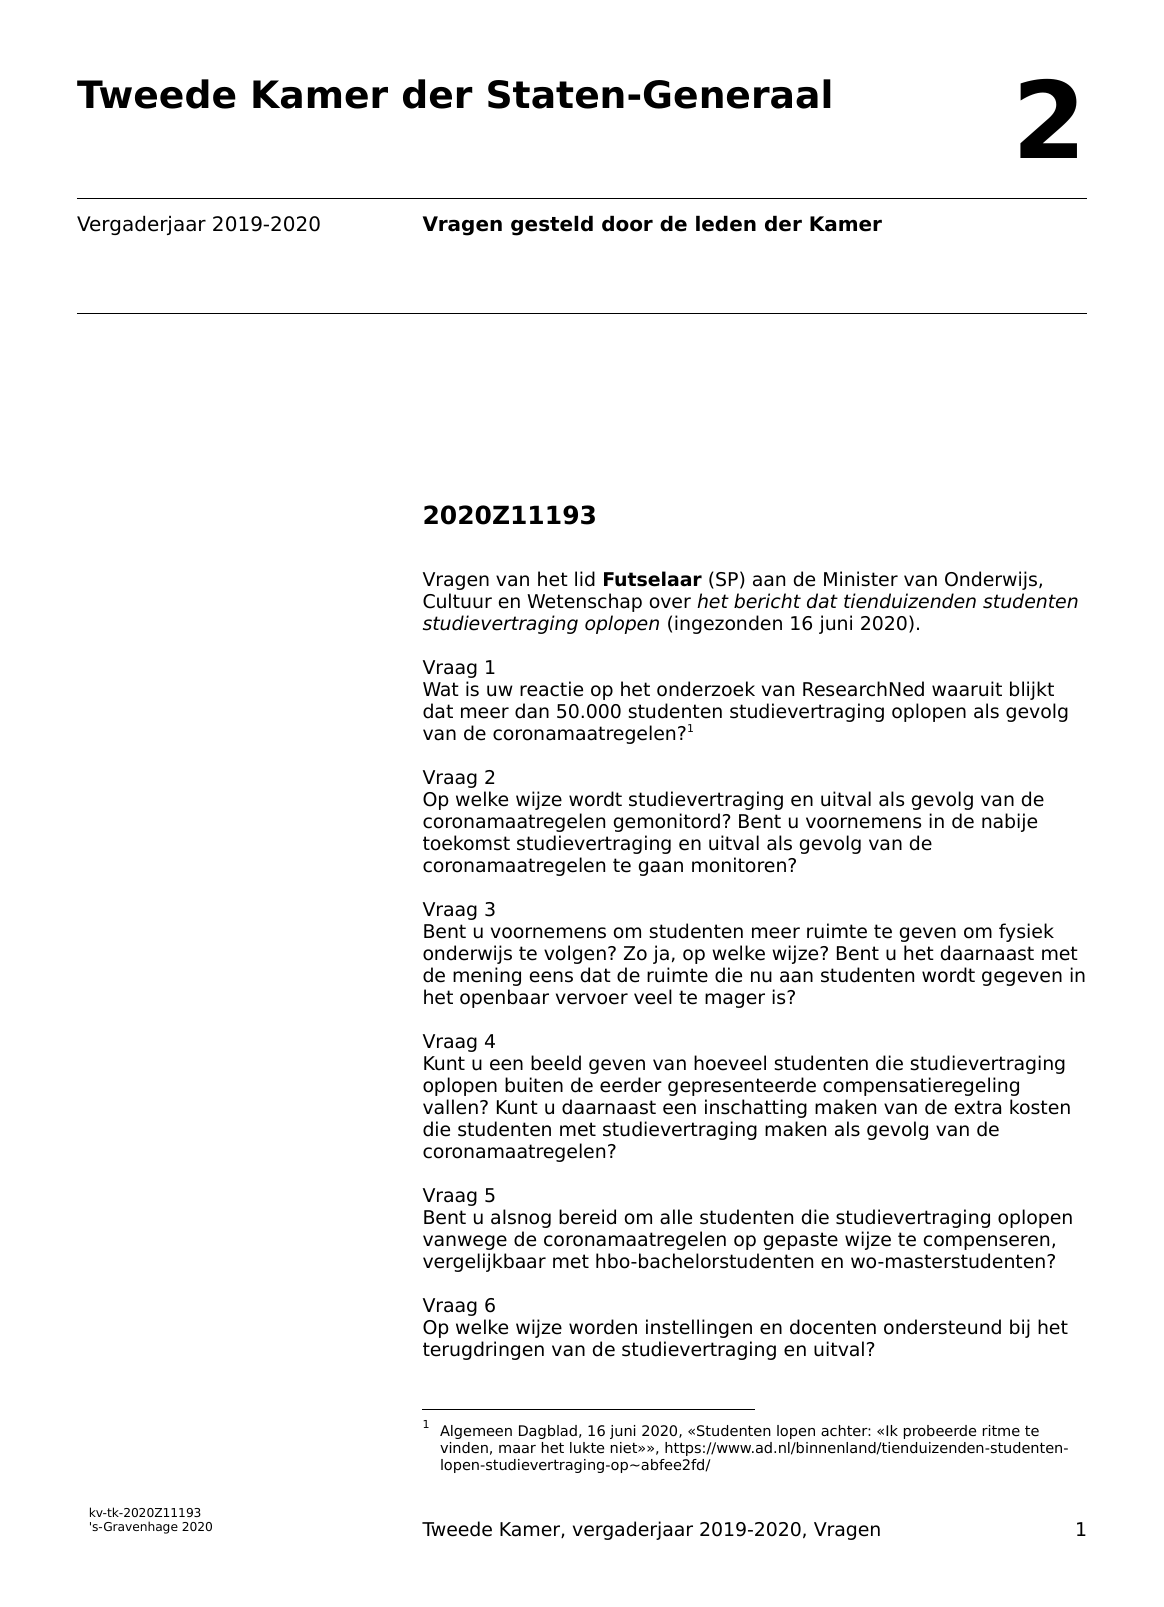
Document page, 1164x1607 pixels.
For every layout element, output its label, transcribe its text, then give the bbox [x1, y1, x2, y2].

table_cell Vragen gesteld door de leden der Kamer [422, 199, 1087, 313]
table_header Tweede Kamer der Staten-Generaal [77, 59, 886, 198]
text Kunt u een beeld geven van hoeveel studenten die studievertraging oplopen buiten de eerder gepresenteerde compensatieregeling vallen? Kunt u daarnaast een inschatting maken van de extra kosten die studenten met studievertraging maken als gevolg van de coronamaatregelen? [422, 1053, 1087, 1163]
table_cell Vergaderjaar 2019-2020 [77, 199, 422, 313]
text Bent u alsnog bereid om alle studenten die studievertraging oplopen vanwege de coronamaatregelen op gepaste wijze te compenseren, vergelijkbaar met hbo-bachelorstudenten en wo-masterstudenten? [422, 1207, 1087, 1273]
table_header 2 [886, 59, 1087, 198]
text Vragen van het lid Futselaar (SP) aan de Minister van Onderwijs, Cultuur en Wetenschap over het bericht dat tienduizenden studenten studievertraging oplopen (ingezonden 16 juni 2020). [422, 569, 1087, 635]
text 's-Gravenhage 2020 [88, 1520, 323, 1534]
text Vraag 3 [422, 899, 1087, 921]
text Vraag 2 [422, 767, 1087, 789]
text Wat is uw reactie op het onderzoek van ResearchNed waaruit blijkt dat meer dan 50.000 studenten studievertraging oplopen als gevolg van de coronamaatregelen? [422, 679, 1087, 745]
text Vraag 5 [422, 1185, 1087, 1207]
text 2020Z11193 [422, 501, 1087, 531]
text kv-tk-2020Z11193 [88, 1506, 323, 1520]
text Bent u voornemens om studenten meer ruimte te geven om fysiek onderwijs te volgen? Zo ja, op welke wijze? Bent u het daarnaast met de mening eens dat de ruimte die nu aan studenten wordt gegeven in het openbaar vervoer veel te mager is? [422, 921, 1087, 1009]
text Algemeen Dagblad, 16 juni 2020, «Studenten lopen achter: «Ik probeerde ritme te vinden, maar het lukte niet»», https://www.ad.nl/binnenland/tienduizenden-studenten-lopen-studievertraging-op~abfee2fd/ [422, 1418, 1087, 1474]
text Op welke wijze wordt studievertraging en uitval als gevolg van de coronamaatregelen gemonitord? Bent u voornemens in de nabije toekomst studievertraging en uitval als gevolg van de coronamaatregelen te gaan monitoren? [422, 789, 1087, 877]
text Vraag 1 [422, 657, 1087, 679]
text Vraag 4 [422, 1031, 1087, 1053]
text Op welke wijze worden instellingen en docenten ondersteund bij het terugdringen van de studievertraging en uitval? [422, 1317, 1087, 1361]
text Vraag 6 [422, 1295, 1087, 1317]
